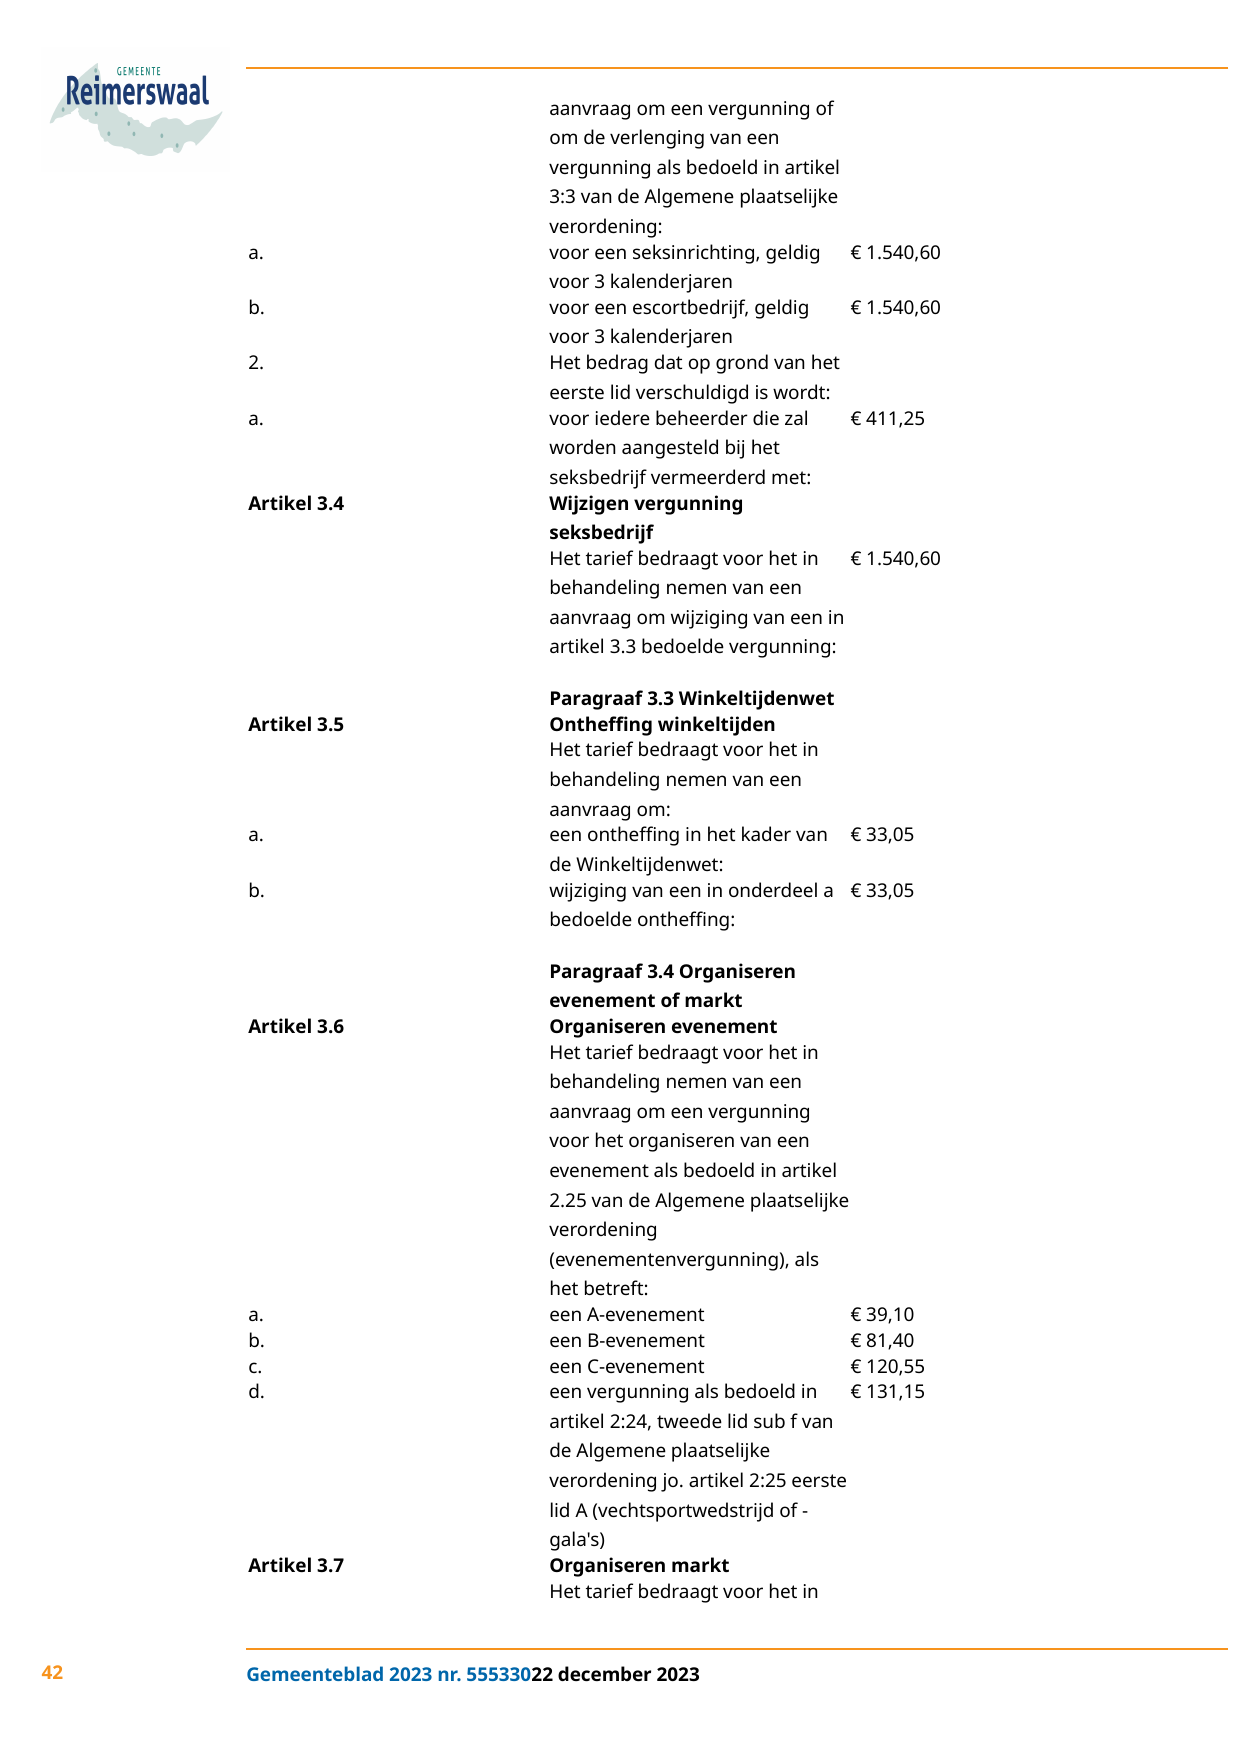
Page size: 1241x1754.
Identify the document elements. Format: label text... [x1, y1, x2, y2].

table_cell € 411,25 [850, 405, 1152, 490]
table_cell [850, 932, 1152, 958]
table_cell € 120,55 [850, 1353, 1152, 1378]
table_cell Wijzigen vergunning seksbedrijf [549, 490, 850, 545]
table_cell [248, 545, 549, 659]
table_cell € 131,15 [850, 1379, 1152, 1552]
table_cell [850, 1013, 1152, 1039]
table_cell b. [248, 877, 549, 932]
table_cell € 81,40 [850, 1327, 1152, 1353]
table_cell Ontheffing winkeltijden [549, 711, 850, 737]
table_cell [248, 685, 549, 711]
table_cell € 39,10 [850, 1301, 1152, 1327]
table_cell Artikel 3.5 [248, 711, 549, 737]
table_cell [850, 737, 1152, 822]
table_cell [850, 1552, 1152, 1578]
table_cell € 33,05 [850, 877, 1152, 932]
table_cell Artikel 3.6 [248, 1013, 549, 1039]
table_cell Het tarief bedraagt voor het in behandeling nemen van een aanvraag om wijziging van een in artikel 3.3 bedoelde vergunning: [549, 545, 850, 659]
table_cell aanvraag om een vergunning of om de verlenging van een vergunning als bedoeld in artikel 3:3 van de Algemene plaatselijke verordening: [549, 95, 850, 239]
table_cell Het bedrag dat op grond van het eerste lid verschuldigd is wordt: [549, 350, 850, 405]
table_cell a. [248, 405, 549, 490]
table_cell b. [248, 294, 549, 349]
table_cell [850, 1039, 1152, 1301]
table_cell [248, 660, 549, 685]
table_cell Artikel 3.7 [248, 1552, 549, 1578]
table_cell € 1.540,60 [850, 294, 1152, 349]
table_cell a. [248, 1301, 549, 1327]
table_cell € 1.540,60 [850, 239, 1152, 294]
table_cell Paragraaf 3.4 Organiseren evenement of markt [549, 958, 850, 1013]
table_cell [850, 95, 1152, 239]
table_cell Organiseren evenement [549, 1013, 850, 1039]
table_cell een vergunning als bedoeld in artikel 2:24, tweede lid sub f van de Algemene plaatselijke verordening jo. artikel 2:25 eerste lid A (vechtsportwedstrijd of - gala's) [549, 1379, 850, 1552]
table_cell [248, 1578, 549, 1604]
table_cell Het tarief bedraagt voor het in behandeling nemen van een aanvraag om een vergunning voor het organiseren van een evenement als bedoeld in artikel 2.25 van de Algemene plaatselijke verordening (evenementenvergunning), als het betreft: [549, 1039, 850, 1301]
table_cell 2. [248, 350, 549, 405]
table_cell [850, 711, 1152, 737]
table_cell € 1.540,60 [850, 545, 1152, 659]
table_cell een ontheffing in het kader van de Winkeltijdenwet: [549, 822, 850, 877]
table_cell een A-evenement [549, 1301, 850, 1327]
table_cell [850, 660, 1152, 685]
table_cell € 33,05 [850, 822, 1152, 877]
table_cell Artikel 3.4 [248, 490, 549, 545]
table_cell voor een escortbedrijf, geldig voor 3 kalenderjaren [549, 294, 850, 349]
table_cell [850, 350, 1152, 405]
table_cell [850, 490, 1152, 545]
table_cell [248, 1039, 549, 1301]
table_cell c. [248, 1353, 549, 1378]
table_cell a. [248, 822, 549, 877]
table_cell een C-evenement [549, 1353, 850, 1378]
table_cell [549, 660, 850, 685]
table_cell Het tarief bedraagt voor het in behandeling nemen van een aanvraag om: [549, 737, 850, 822]
table_cell [549, 932, 850, 958]
table_cell Organiseren markt [549, 1552, 850, 1578]
table_cell [850, 685, 1152, 711]
table_cell [248, 932, 549, 958]
table_cell Het tarief bedraagt voor het in [549, 1578, 850, 1604]
table_cell [248, 958, 549, 1013]
picture [41, 47, 231, 172]
table_cell b. [248, 1327, 549, 1353]
table_cell a. [248, 239, 549, 294]
table_cell [850, 958, 1152, 1013]
table_cell Paragraaf 3.3 Winkeltijdenwet [549, 685, 850, 711]
table_cell d. [248, 1379, 549, 1552]
table_cell een B-evenement [549, 1327, 850, 1353]
table_cell [850, 1578, 1152, 1604]
table_cell wijziging van een in onderdeel a bedoelde ontheffing: [549, 877, 850, 932]
table_cell [248, 737, 549, 822]
table_cell [248, 95, 549, 239]
table_cell voor iedere beheerder die zal worden aangesteld bij het seksbedrijf vermeerderd met: [549, 405, 850, 490]
table_cell voor een seksinrichting, geldig voor 3 kalenderjaren [549, 239, 850, 294]
